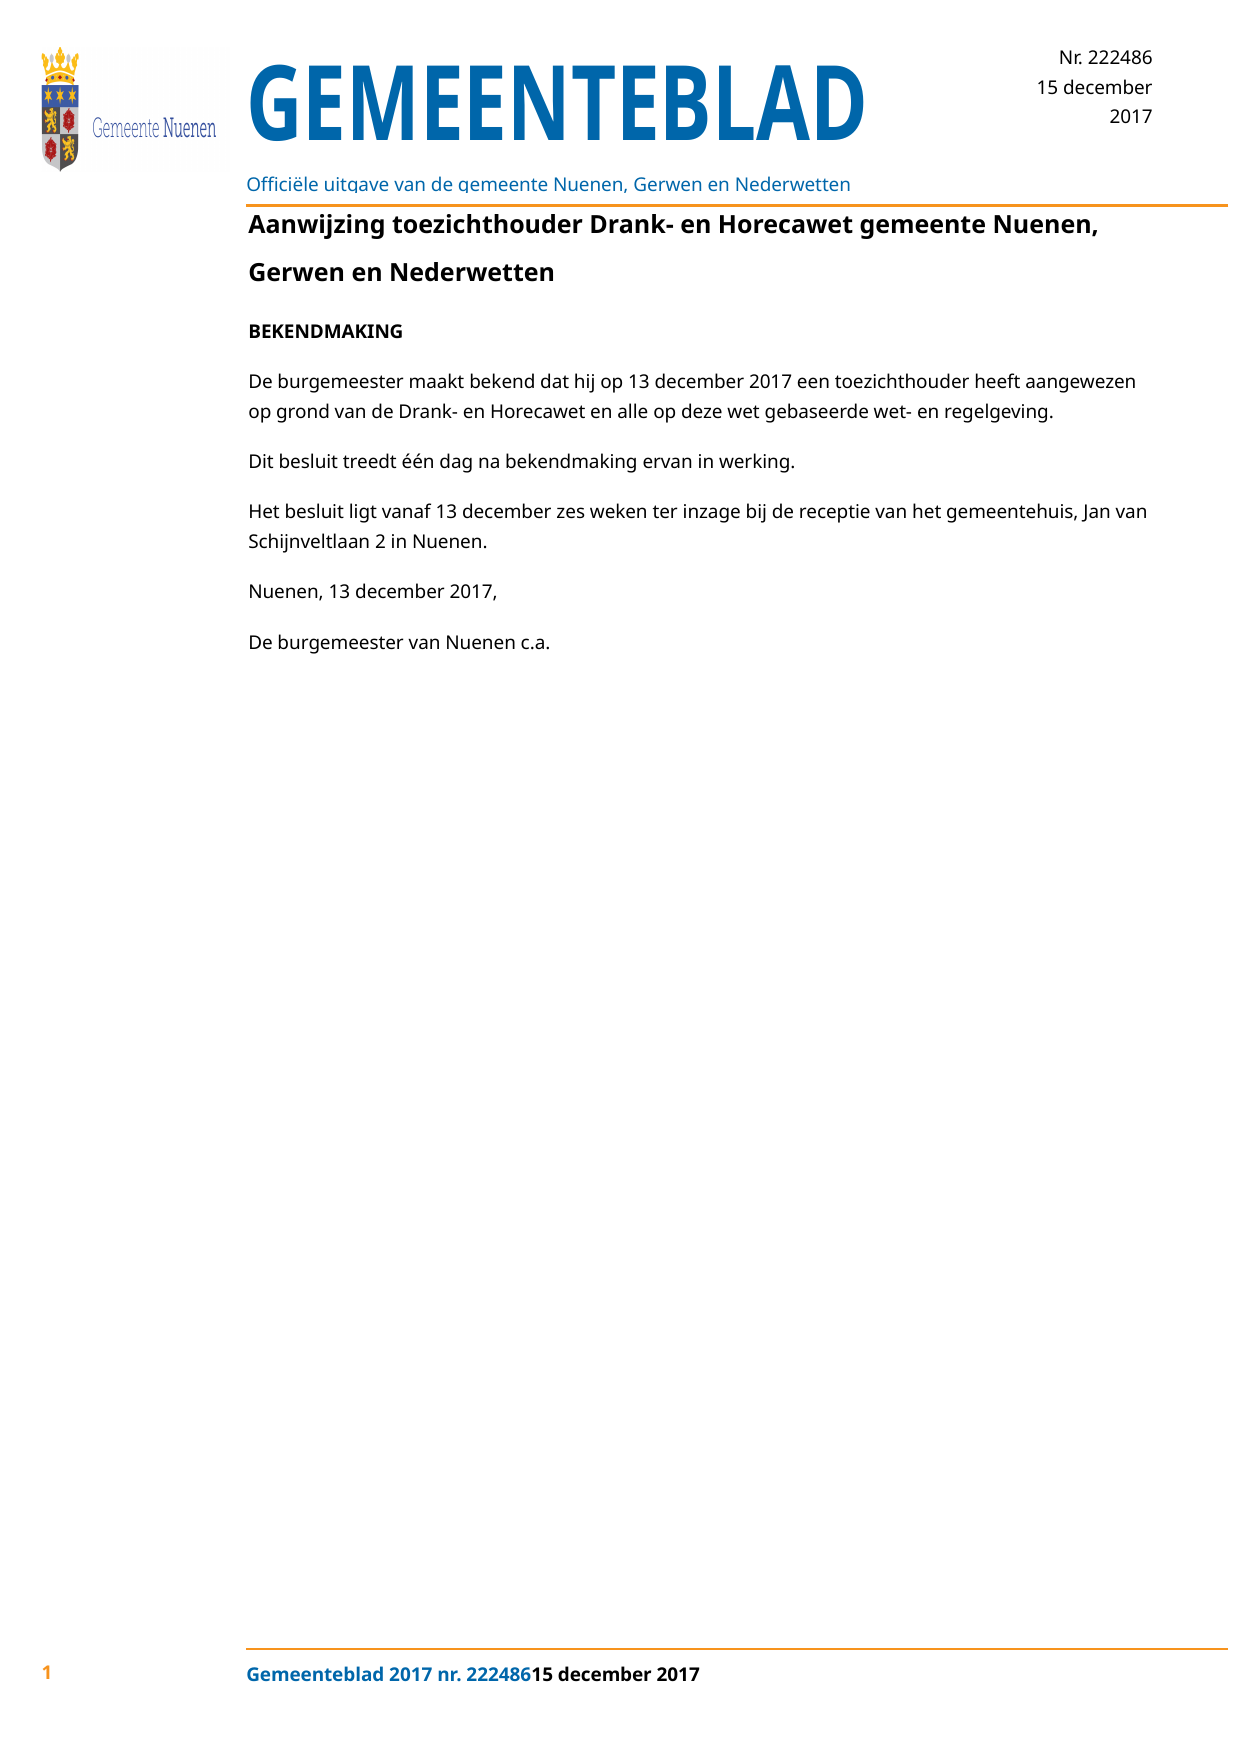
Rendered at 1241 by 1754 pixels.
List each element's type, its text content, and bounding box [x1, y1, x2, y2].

text BEKENDMAKING [248, 318, 1152, 344]
text De burgemeester van Nuenen c.a. [248, 629, 1152, 655]
text Aanwijzing toezichthouder Drank- en Horecawet gemeente Nuenen, Gerwen en Nederwetten [248, 207, 1152, 288]
text Dit besluit treedt één dag na bekendmaking ervan in werking. [248, 448, 1152, 474]
text Nuenen, 13 december 2017, [248, 579, 1152, 604]
text Het besluit ligt vanaf 13 december zes weken ter inzage bij de receptie van het gemeentehuis, Jan van Schijnveltlaan 2 in Nuenen. [248, 499, 1152, 554]
text De burgemeester maakt bekend dat hij op 13 december 2017 een toezichthouder heeft aangewezen op grond van de Drank- en Horecawet en alle op deze wet gebaseerde wet- en regelgeving. [248, 368, 1152, 424]
picture [41, 47, 231, 172]
